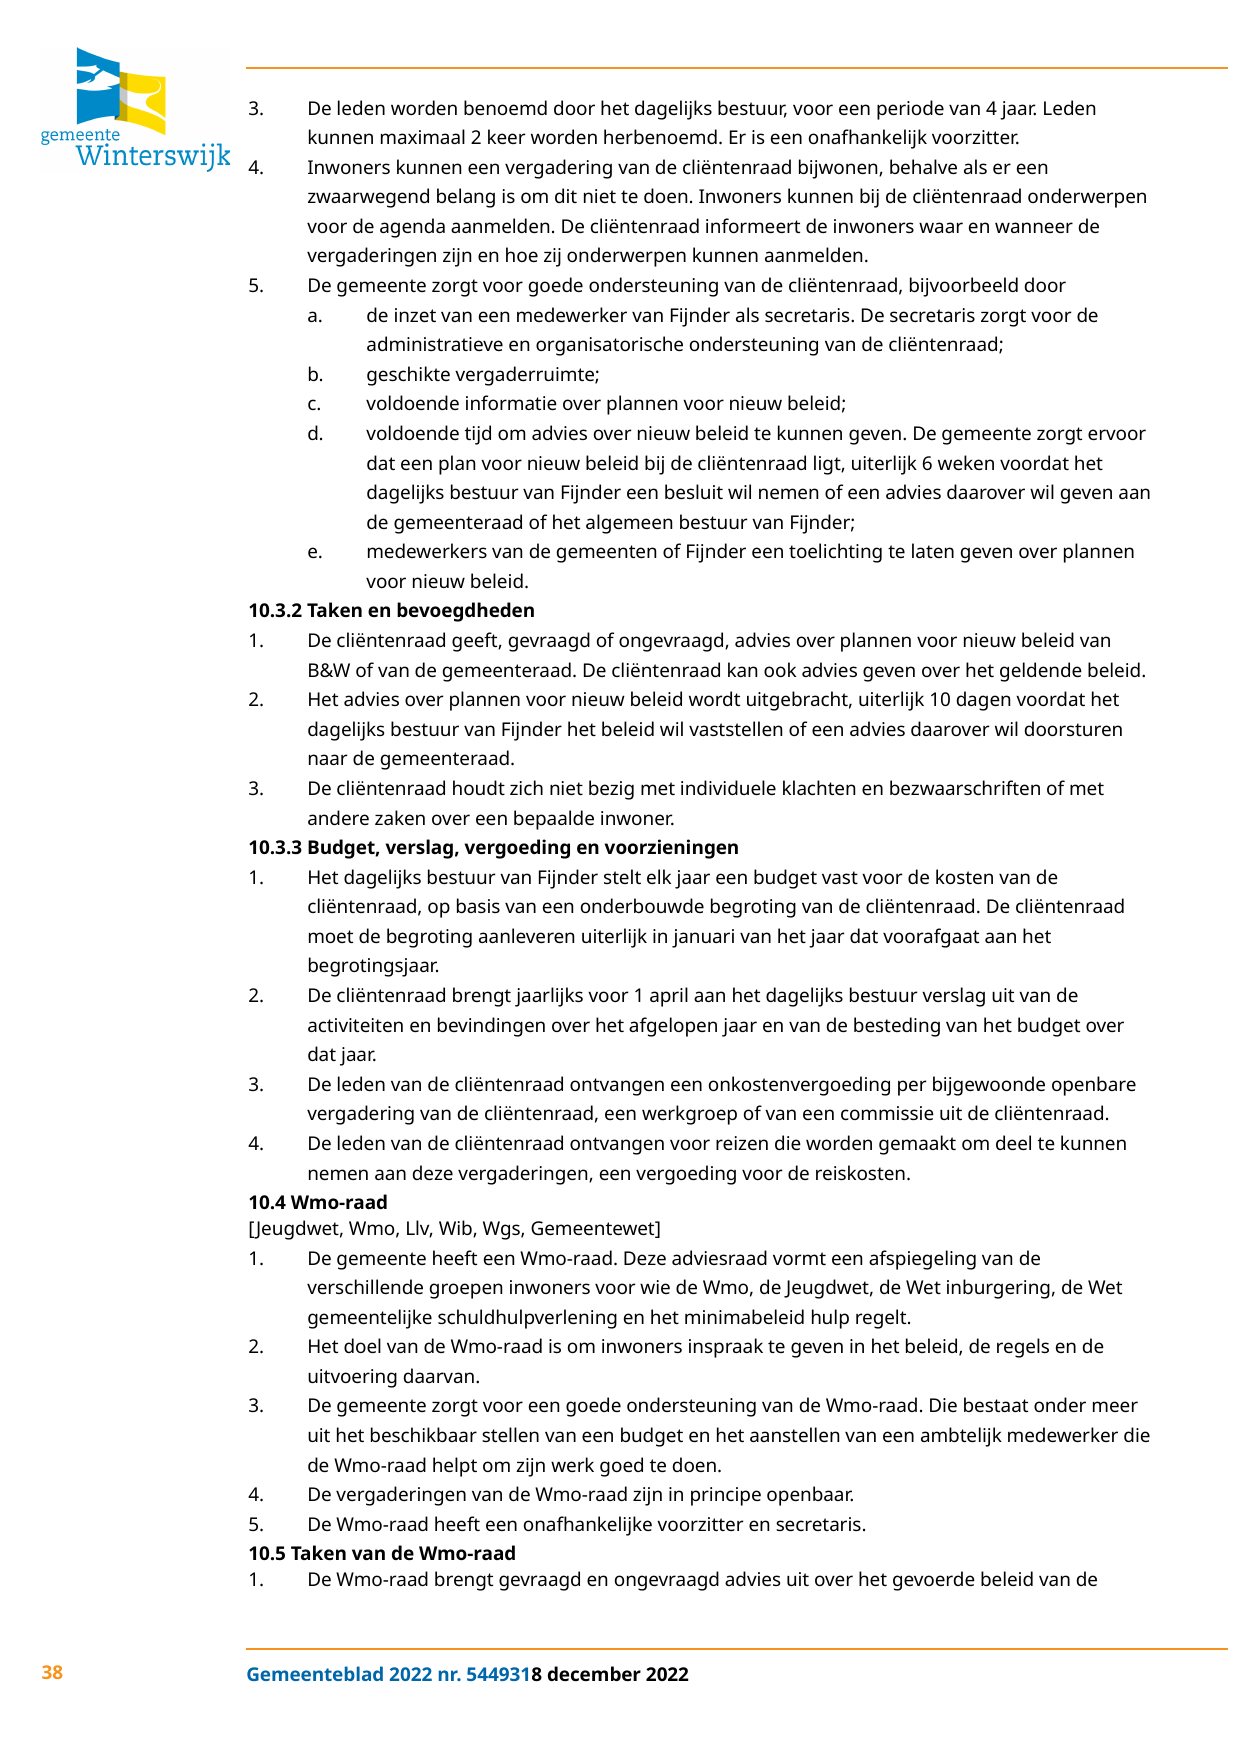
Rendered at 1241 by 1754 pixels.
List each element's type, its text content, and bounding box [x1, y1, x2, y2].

list De gemeente zorgt voor goede ondersteuning van de cliëntenraad, bijvoorbeeld door [248, 272, 1152, 298]
list De Wmo-raad heeft een onafhankelijke voorzitter en secretaris. [248, 1511, 1152, 1537]
list De leden van de cliëntenraad ontvangen voor reizen die worden gemaakt om deel te kunnen nemen aan deze vergaderingen, een vergoeding voor de reiskosten. [248, 1130, 1152, 1186]
list Het dagelijks bestuur van Fijnder stelt elk jaar een budget vast voor de kosten van de cliëntenraad, op basis van een onderbouwde begroting van de cliëntenraad. De cliëntenraad moet de begroting aanleveren uiterlijk in januari van het jaar dat voorafgaat aan het begrotingsjaar. [248, 864, 1152, 978]
text 10.3.2 Taken en bevoegdheden [248, 598, 1152, 623]
list De Wmo-raad brengt gevraagd en ongevraagd advies uit over het gevoerde beleid van de [248, 1566, 1152, 1592]
list De gemeente zorgt voor een goede ondersteuning van de Wmo-raad. Die bestaat onder meer uit het beschikbaar stellen van een budget en het aanstellen van een ambtelijk medewerker die de Wmo-raad helpt om zijn werk goed te doen. [248, 1393, 1152, 1477]
list Inwoners kunnen een vergadering van de cliëntenraad bijwonen, behalve als er een zwaarwegend belang is om dit niet te doen. Inwoners kunnen bij de cliëntenraad onderwerpen voor de agenda aanmelden. De cliëntenraad informeert de inwoners waar en wanneer de vergaderingen zijn en hoe zij onderwerpen kunnen aanmelden. [248, 154, 1152, 268]
list Het doel van de Wmo-raad is om inwoners inspraak te geven in het beleid, de regels en de uitvoering daarvan. [248, 1333, 1152, 1389]
list De vergaderingen van de Wmo-raad zijn in principe openbaar. [248, 1481, 1152, 1507]
list De gemeente heeft een Wmo-raad. Deze adviesraad vormt een afspiegeling van de verschillende groepen inwoners voor wie de Wmo, de Jeugdwet, de Wet inburgering, de Wet gemeentelijke schuldhulpverlening en het minimabeleid hulp regelt. [248, 1245, 1152, 1329]
list geschikte vergaderruimte; [307, 361, 1152, 387]
list de inzet van een medewerker van Fijnder als secretaris. De secretaris zorgt voor de administratieve en organisatorische ondersteuning van de cliëntenraad; [307, 302, 1152, 357]
list voldoende tijd om advies over nieuw beleid te kunnen geven. De gemeente zorgt ervoor dat een plan voor nieuw beleid bij de cliëntenraad ligt, uiterlijk 6 weken voordat het dagelijks bestuur van Fijnder een besluit wil nemen of een advies daarover wil geven aan de gemeenteraad of het algemeen bestuur van Fijnder; [307, 420, 1152, 535]
text [Jeugdwet, Wmo, Llv, Wib, Wgs, Gemeentewet] [248, 1215, 1152, 1241]
list De leden worden benoemd door het dagelijks bestuur, voor een periode van 4 jaar. Leden kunnen maximaal 2 keer worden herbenoemd. Er is een onafhankelijk voorzitter. [248, 95, 1152, 150]
picture [225, 153, 231, 162]
list De cliëntenraad houdt zich niet bezig met individuele klachten en bezwaarschriften of met andere zaken over een bepaalde inwoner. [248, 775, 1152, 831]
text 10.4 Wmo-raad [248, 1189, 1152, 1215]
list Het advies over plannen voor nieuw beleid wordt uitgebracht, uiterlijk 10 dagen voordat het dagelijks bestuur van Fijnder het beleid wil vaststellen of een advies daarover wil doorsturen naar de gemeenteraad. [248, 686, 1152, 771]
list De leden van de cliëntenraad ontvangen een onkostenvergoeding per bijgewoonde openbare vergadering van de cliëntenraad, een werkgroep of van een commissie uit de cliëntenraad. [248, 1071, 1152, 1126]
text 10.3.3 Budget, verslag, vergoeding en voorzieningen [248, 834, 1152, 860]
list De cliëntenraad brengt jaarlijks voor 1 april aan het dagelijks bestuur verslag uit van de activiteiten en bevindingen over het afgelopen jaar en van de besteding van het budget over dat jaar. [248, 982, 1152, 1067]
text 10.5 Taken van de Wmo-raad [248, 1541, 1152, 1566]
list De cliëntenraad geeft, gevraagd of ongevraagd, advies over plannen voor nieuw beleid van B&W of van de gemeenteraad. De cliëntenraad kan ook advies geven over het geldende beleid. [248, 627, 1152, 683]
list voldoende informatie over plannen voor nieuw beleid; [307, 391, 1152, 416]
list medewerkers van de gemeenten of Fijnder een toelichting te laten geven over plannen voor nieuw beleid. [307, 538, 1152, 594]
picture [41, 47, 231, 172]
